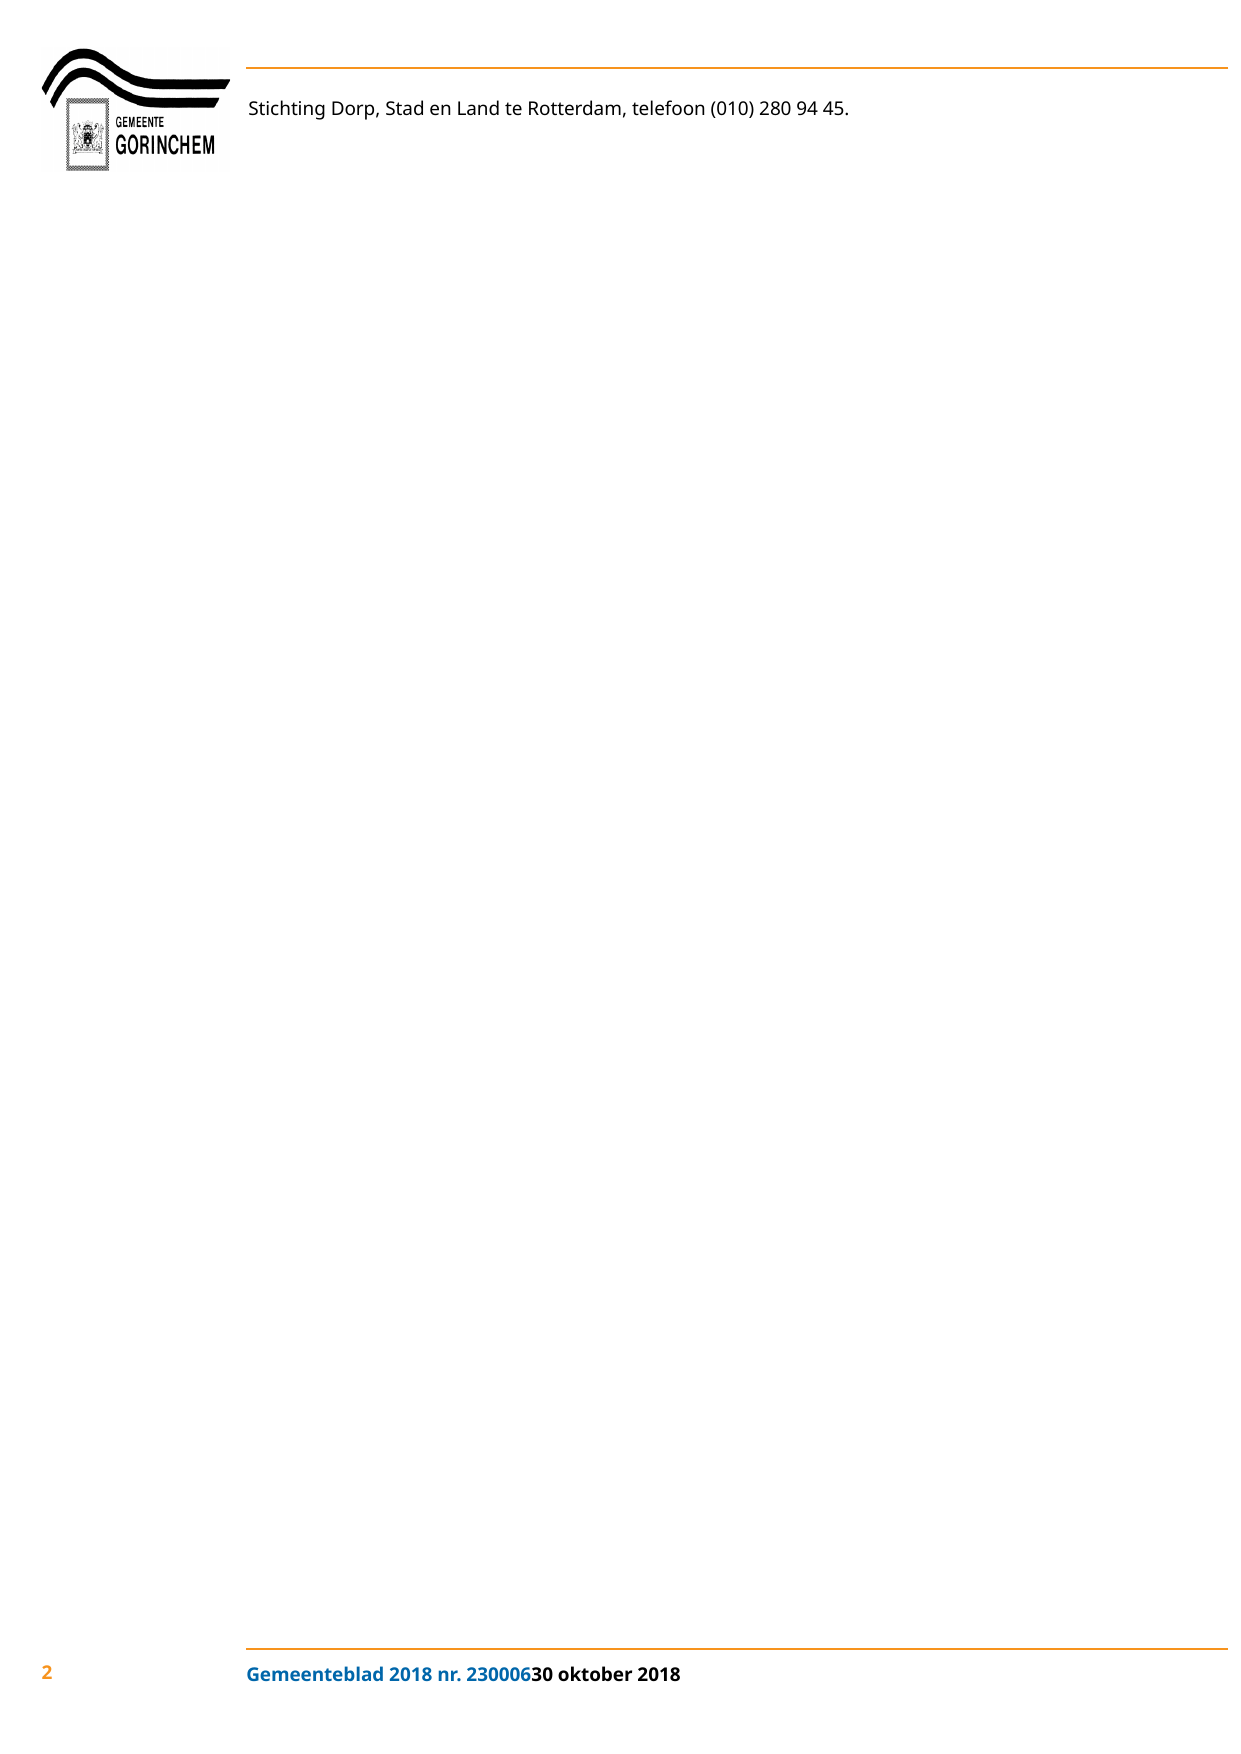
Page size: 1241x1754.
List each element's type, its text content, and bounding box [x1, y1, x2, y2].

picture [41, 47, 231, 172]
text Stichting Dorp, Stad en Land te Rotterdam, telefoon (010) 280 94 45. [248, 95, 1152, 121]
